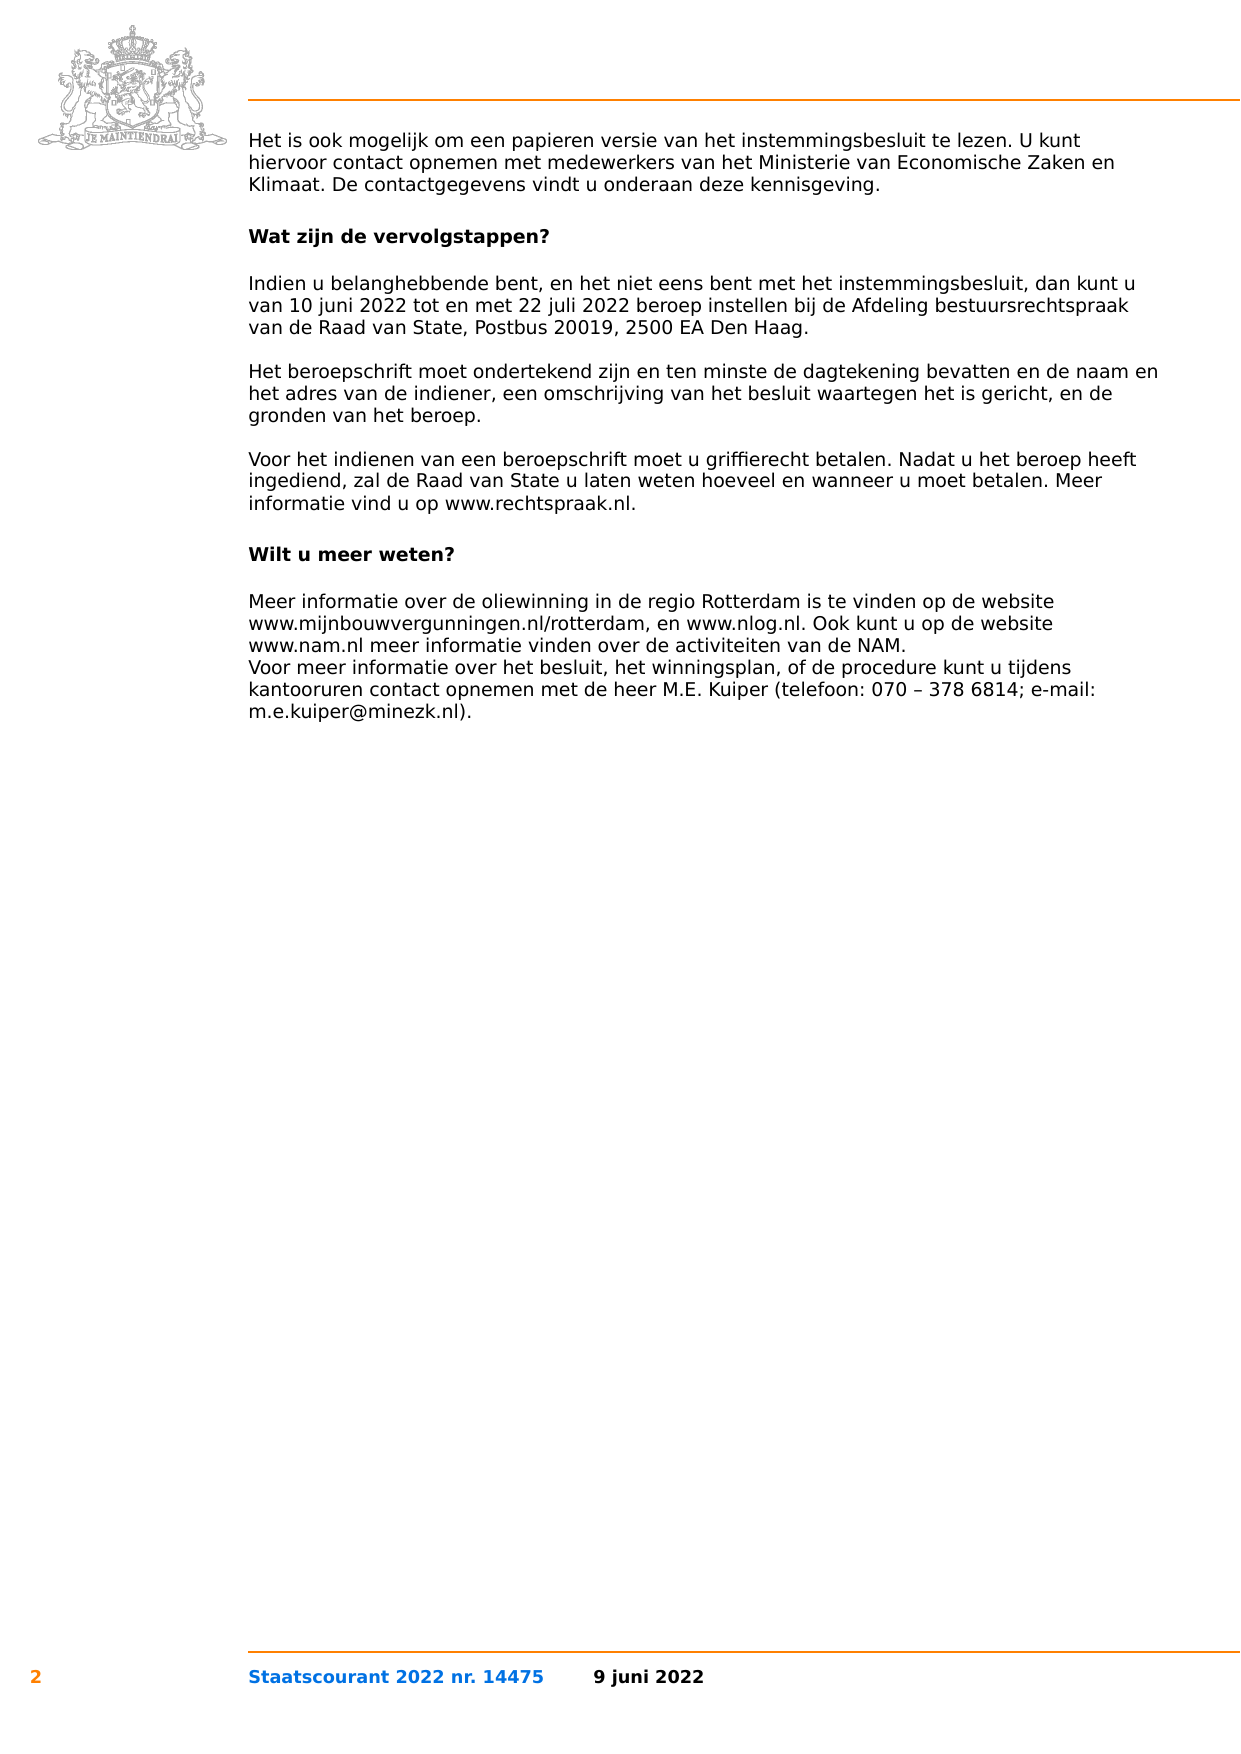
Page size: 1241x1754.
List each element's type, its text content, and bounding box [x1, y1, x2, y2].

text Voor meer informatie over het besluit, het winningsplan, of de procedure kunt u tijdens kantooruren contact opnemen met de heer M.E. Kuiper (telefoon: 070 – 378 6814; e-mail: m.e.kuiper@minezk.nl). [248, 657, 1163, 723]
text Voor het indienen van een beroepschrift moet u griffierecht betalen. Nadat u het beroep heeft ingediend, zal de Raad van State u laten weten hoeveel en wanneer u moet betalen. Meer informatie vind u op www.rechtspraak.nl. [248, 448, 1163, 514]
picture [38, 25, 227, 150]
text Het is ook mogelijk om een papieren versie van het instemmingsbesluit te lezen. U kunt hiervoor contact opnemen met medewerkers van het Ministerie van Economische Zaken en Klimaat. De contactgegevens vindt u onderaan deze kennisgeving. [248, 130, 1163, 196]
text Meer informatie over de oliewinning in de regio Rotterdam is te vinden op de website www.mijnbouwvergunningen.nl/rotterdam, en www.nlog.nl. Ook kunt u op de website www.nam.nl meer informatie vinden over de activiteiten van de NAM. [248, 591, 1163, 657]
text Het beroepschrift moet ondertekend zijn en ten minste de dagtekening bevatten en de naam en het adres van de indiener, een omschrijving van het besluit waartegen het is gericht, en de gronden van het beroep. [248, 361, 1163, 427]
subtitle Wat zijn de vervolgstappen? [248, 226, 1163, 248]
subtitle Wilt u meer weten? [248, 544, 1163, 566]
text Indien u belanghebbende bent, en het niet eens bent met het instemmingsbesluit, dan kunt u van 10 juni 2022 tot en met 22 juli 2022 beroep instellen bij de Afdeling bestuursrechtspraak van de Raad van State, Postbus 20019, 2500 EA Den Haag. [248, 273, 1163, 339]
